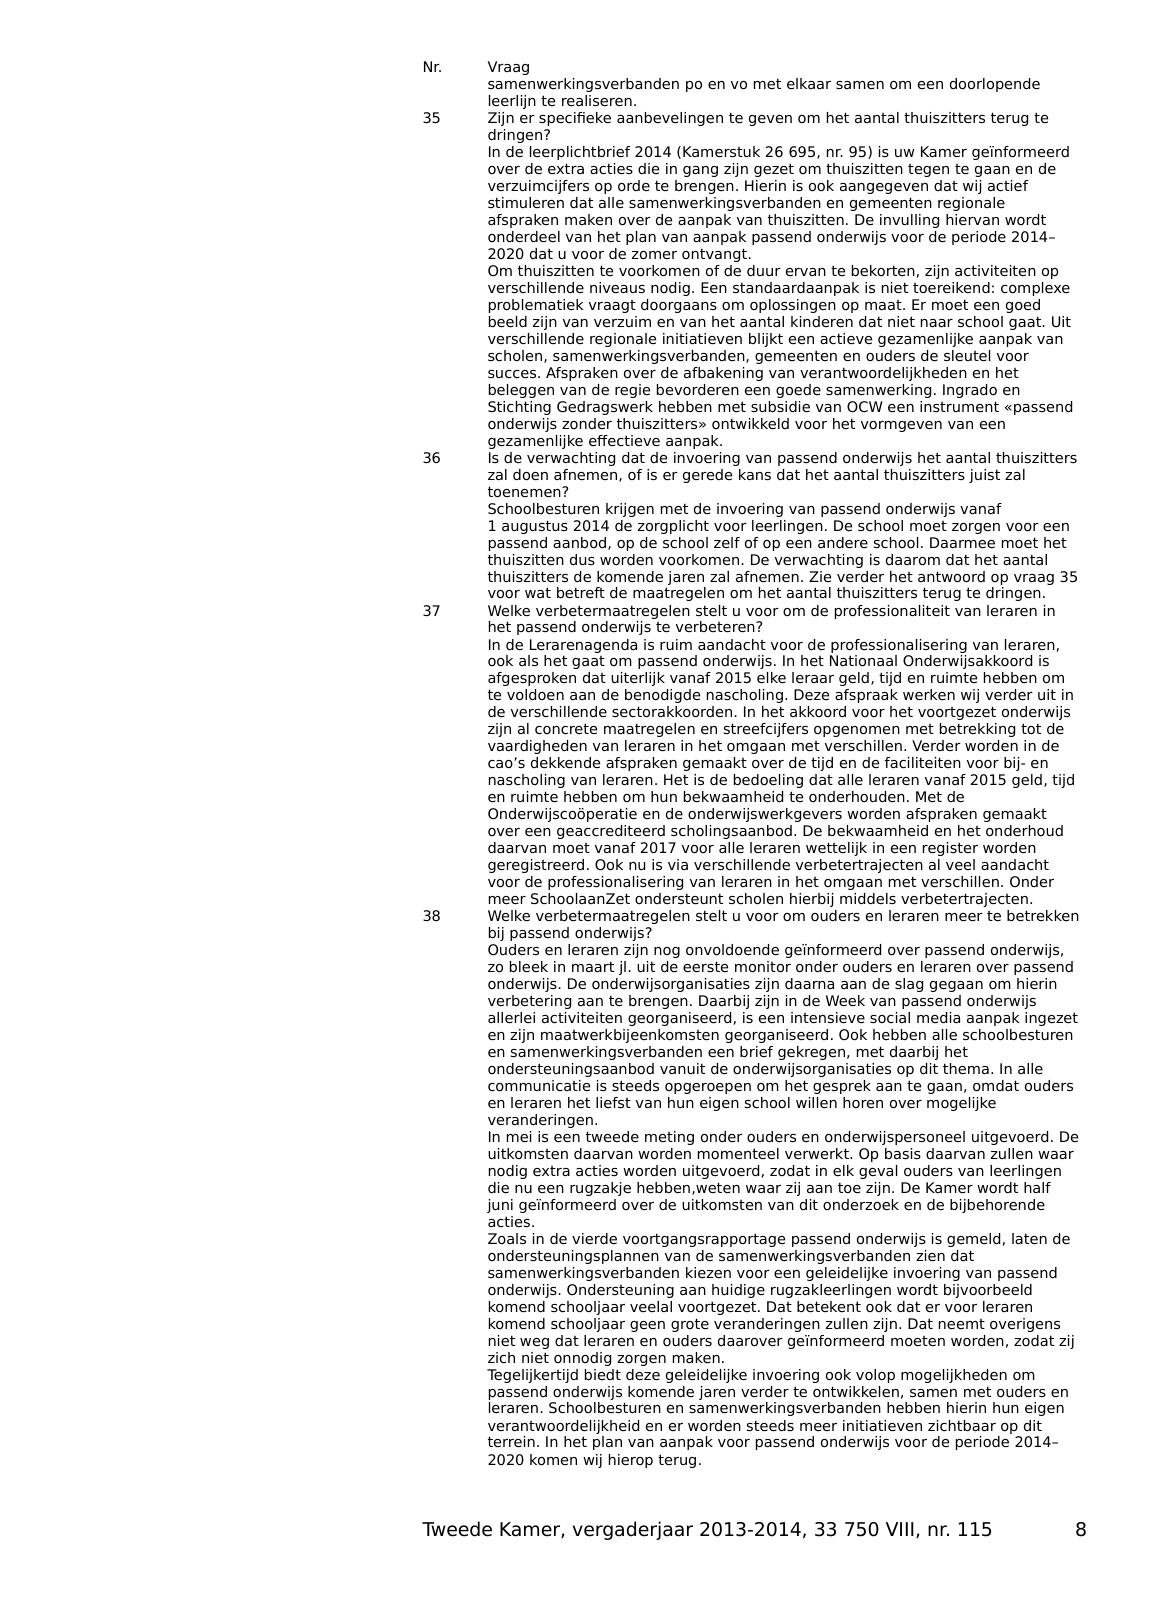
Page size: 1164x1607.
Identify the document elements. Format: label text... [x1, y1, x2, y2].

table_cell Welke verbetermaatregelen stelt u voor om ouders en leraren meer te betrekken bij passend onderwijs? Ouders en leraren zijn nog onvoldoende geïnformeerd over passend onderwijs, zo bleek in maart jl. uit de eerste monitor onder ouders en leraren over passend onderwijs. De onderwijsorganisaties zijn daarna aan de slag gegaan om hierin verbetering aan te brengen. Daarbij zijn in de Week van passend onderwijs allerlei activiteiten georganiseerd, is een intensieve social media aanpak ingezet en zijn maatwerkbijeenkomsten georganiseerd. Ook hebben alle schoolbesturen en samenwerkingsverbanden een brief gekregen, met daarbij het ondersteuningsaanbod vanuit de onderwijsorganisaties op dit thema. In alle communicatie is steeds opgeroepen om het gesprek aan te gaan, omdat ouders en leraren het liefst van hun eigen school willen horen over mogelijke veranderingen. In mei is een tweede meting onder ouders en onderwijspersoneel uitgevoerd. De uitkomsten daarvan worden momenteel verwerkt. Op basis daarvan zullen waar nodig extra acties worden uitgevoerd, zodat in elk geval ouders van leerlingen die nu een rugzakje hebben,weten waar zij aan toe zijn. De Kamer wordt half juni geïnformeerd over de uitkomsten van dit onderzoek en de bijbehorende acties. Zoals in de vierde voortgangsrapportage passend onderwijs is gemeld, laten de ondersteuningsplannen van de samenwerkingsverbanden zien dat samenwerkingsverbanden kiezen voor een geleidelijke invoering van passend onderwijs. Ondersteuning aan huidige rugzakleerlingen wordt bijvoorbeeld komend schooljaar veelal voortgezet. Dat betekent ook dat er voor leraren komend schooljaar geen grote veranderingen zullen zijn. Dat neemt overigens niet weg dat leraren en ouders daarover geïnformeerd moeten worden, zodat zij zich niet onnodig zorgen maken. Tegelijkertijd biedt deze geleidelijke invoering ook volop mogelijkheden om passend onderwijs komende jaren verder te ontwikkelen, samen met ouders en leraren. Schoolbesturen en samenwerkingsverbanden hebben hierin hun eigen verantwoordelijkheid en er worden steeds meer initiatieven zichtbaar op dit terrein. In het plan van aanpak voor passend onderwijs voor de periode 2014–2020 komen wij hierop terug. [481, 908, 1087, 1468]
table_cell 36 [422, 450, 481, 602]
table_cell samenwerkingsverbanden po en vo met elkaar samen om een doorlopende leerlijn te realiseren. [481, 76, 1087, 110]
table_cell 37 [422, 603, 481, 908]
table_header Vraag [481, 59, 1087, 76]
table_cell Zijn er specifieke aanbevelingen te geven om het aantal thuiszitters terug te dringen? In de leerplichtbrief 2014 (Kamerstuk 26 695, nr. 95) is uw Kamer geïnformeerd over de extra acties die in gang zijn gezet om thuiszitten tegen te gaan en de verzuimcijfers op orde te brengen. Hierin is ook aangegeven dat wij actief stimuleren dat alle samenwerkingsverbanden en gemeenten regionale afspraken maken over de aanpak van thuiszitten. De invulling hiervan wordt onderdeel van het plan van aanpak passend onderwijs voor de periode 2014–2020 dat u voor de zomer ontvangt. Om thuiszitten te voorkomen of de duur ervan te bekorten, zijn activiteiten op verschillende niveaus nodig. Een standaardaanpak is niet toereikend: complexe problematiek vraagt doorgaans om oplossingen op maat. Er moet een goed beeld zijn van verzuim en van het aantal kinderen dat niet naar school gaat. Uit verschillende regionale initiatieven blijkt een actieve gezamenlijke aanpak van scholen, samenwerkingsverbanden, gemeenten en ouders de sleutel voor succes. Afspraken over de afbakening van verantwoordelijkheden en het beleggen van de regie bevorderen een goede samenwerking. Ingrado en Stichting Gedragswerk hebben met subsidie van OCW een instrument «passend onderwijs zonder thuiszitters» ontwikkeld voor het vormgeven van een gezamenlijke effectieve aanpak. [481, 110, 1087, 449]
table_cell Welke verbetermaatregelen stelt u voor om de professionaliteit van leraren in het passend onderwijs te verbeteren? In de Lerarenagenda is ruim aandacht voor de professionalisering van leraren, ook als het gaat om passend onderwijs. In het Nationaal Onderwijsakkoord is afgesproken dat uiterlijk vanaf 2015 elke leraar geld, tijd en ruimte hebben om te voldoen aan de benodigde nascholing. Deze afspraak werken wij verder uit in de verschillende sectorakkoorden. In het akkoord voor het voortgezet onderwijs zijn al concrete maatregelen en streefcijfers opgenomen met betrekking tot de vaardigheden van leraren in het omgaan met verschillen. Verder worden in de cao’s dekkende afspraken gemaakt over de tijd en de faciliteiten voor bij- en nascholing van leraren. Het is de bedoeling dat alle leraren vanaf 2015 geld, tijd en ruimte hebben om hun bekwaamheid te onderhouden. Met de Onderwijscoöperatie en de onderwijswerkgevers worden afspraken gemaakt over een geaccrediteerd scholingsaanbod. De bekwaamheid en het onderhoud daarvan moet vanaf 2017 voor alle leraren wettelijk in een register worden geregistreerd. Ook nu is via verschillende verbetertrajecten al veel aandacht voor de professionalisering van leraren in het omgaan met verschillen. Onder meer SchoolaanZet ondersteunt scholen hierbij middels verbetertrajecten. [481, 603, 1087, 908]
table_header Nr. [422, 59, 481, 76]
table_cell Is de verwachting dat de invoering van passend onderwijs het aantal thuiszitters zal doen afnemen, of is er gerede kans dat het aantal thuiszitters juist zal toenemen? Schoolbesturen krijgen met de invoering van passend onderwijs vanaf 1 augustus 2014 de zorgplicht voor leerlingen. De school moet zorgen voor een passend aanbod, op de school zelf of op een andere school. Daarmee moet het thuiszitten dus worden voorkomen. De verwachting is daarom dat het aantal thuiszitters de komende jaren zal afnemen. Zie verder het antwoord op vraag 35 voor wat betreft de maatregelen om het aantal thuiszitters terug te dringen. [481, 450, 1087, 602]
table_cell 38 [422, 908, 481, 1468]
table_cell [422, 76, 481, 110]
table_cell 35 [422, 110, 481, 449]
